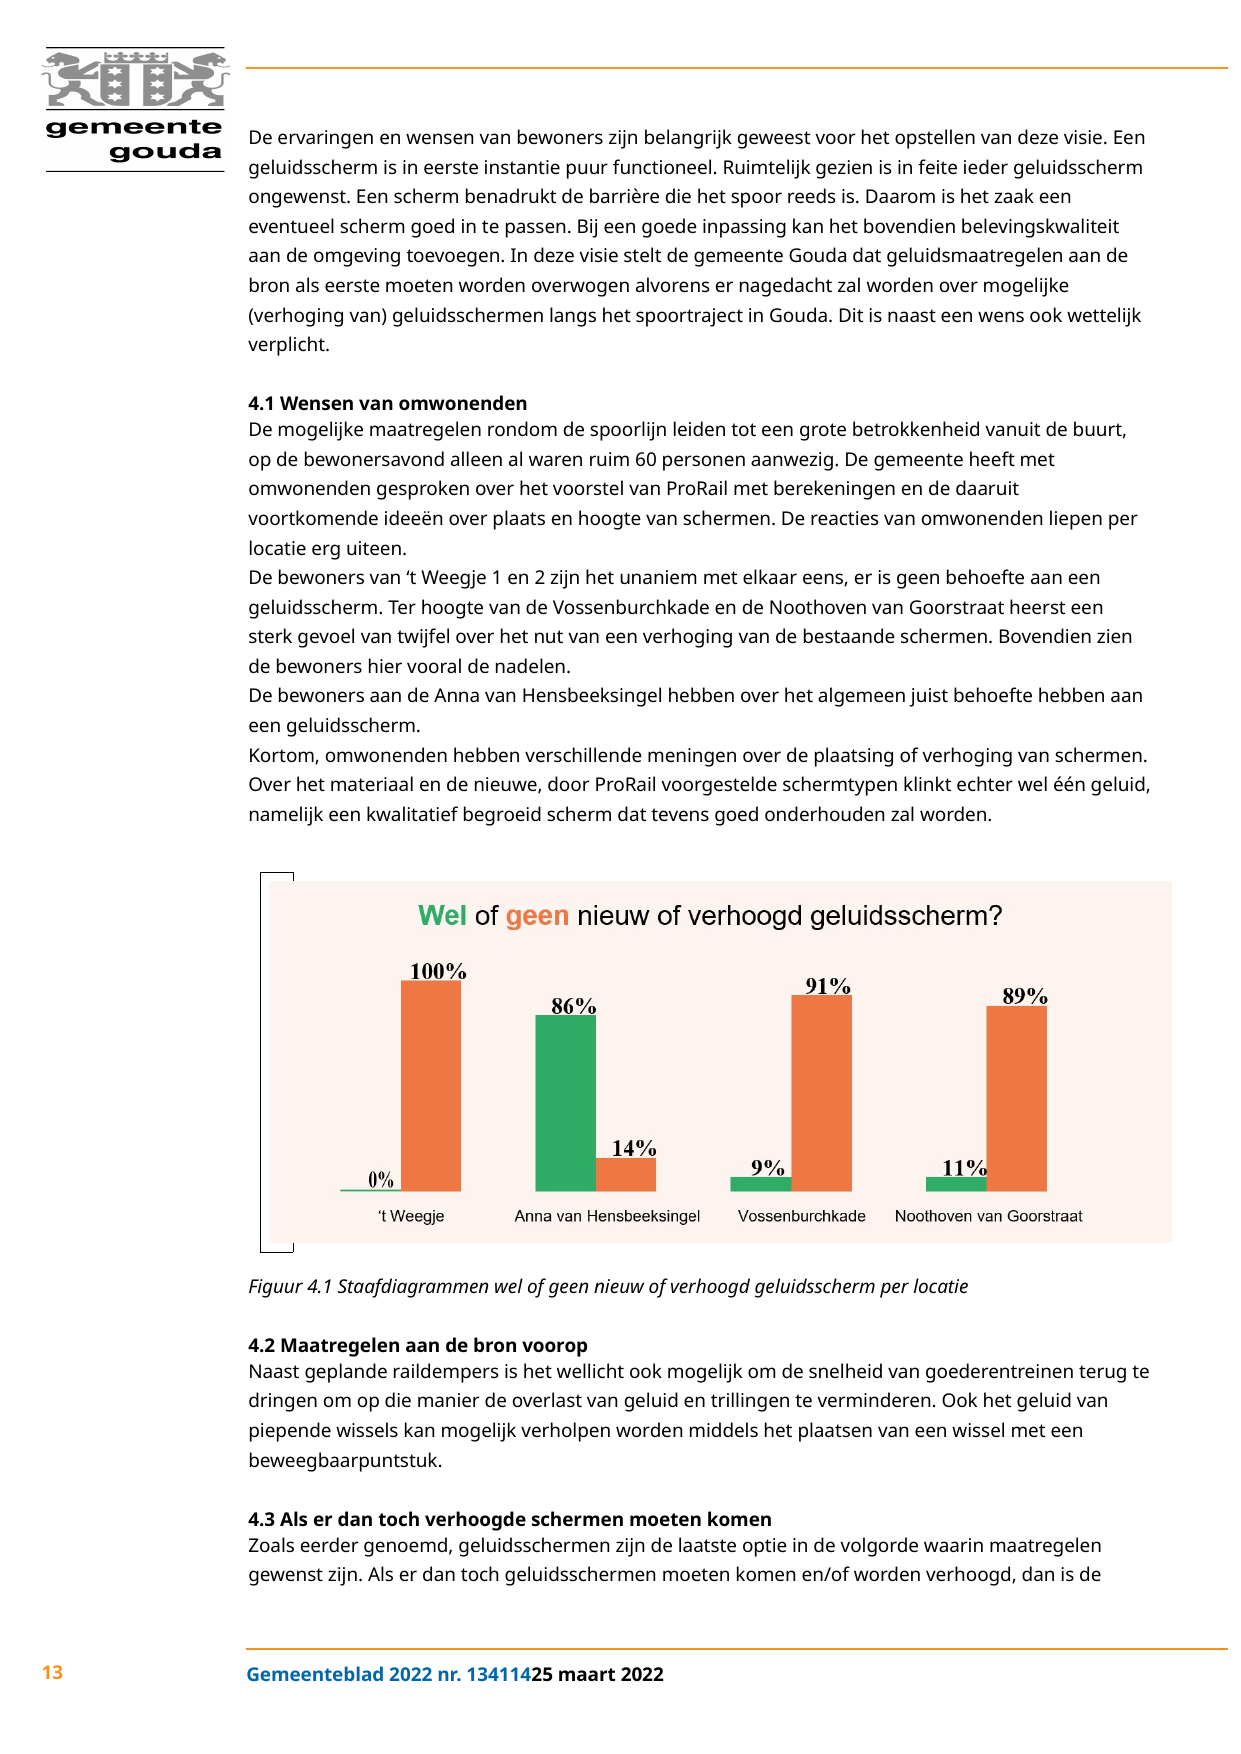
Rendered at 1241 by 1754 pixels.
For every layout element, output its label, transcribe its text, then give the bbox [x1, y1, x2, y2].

text Naast geplande raildempers is het wellicht ook mogelijk om de snelheid van goederentreinen terug te dringen om op die manier de overlast van geluid en trillingen te verminderen. Ook het geluid van piepende wissels kan mogelijk verholpen worden middels het plaatsen van een wissel met een beweegbaarpuntstuk. [248, 1358, 1152, 1473]
text 4.3 Als er dan toch verhoogde schermen moeten komen [248, 1506, 1152, 1532]
text 4.2 Maatregelen aan de bron voorop [248, 1332, 1152, 1358]
picture [268, 881, 1173, 1243]
text De ervaringen en wensen van bewoners zijn belangrijk geweest voor het opstellen van deze visie. Een geluidsscherm is in eerste instantie puur functioneel. Ruimtelijk gezien is in feite ieder geluidsscherm ongewenst. Een scherm benadrukt de barrière die het spoor reeds is. Daarom is het zaak een eventueel scherm goed in te passen. Bij een goede inpassing kan het bovendien belevingskwaliteit aan de omgeving toevoegen. In deze visie stelt de gemeente Gouda dat geluidsmaatregelen aan de bron als eerste moeten worden overwogen alvorens er nagedacht zal worden over mogelijke (verhoging van) geluidsschermen langs het spoortraject in Gouda. Dit is naast een wens ook wettelijk verplicht. [248, 124, 1152, 357]
text De mogelijke maatregelen rondom de spoorlijn leiden tot een grote betrokkenheid vanuit de buurt, op de bewonersavond alleen al waren ruim 60 personen aanwezig. De gemeente heeft met omwonenden gesproken over het voorstel van ProRail met berekeningen en de daaruit voortkomende ideeën over plaats en hoogte van schermen. De reacties van omwonenden liepen per locatie erg uiteen. [248, 416, 1152, 560]
text De bewoners aan de Anna van Hensbeeksingel hebben over het algemeen juist behoefte hebben aan een geluidsscherm. [248, 683, 1152, 738]
text Kortom, omwonenden hebben verschillende meningen over de plaatsing of verhoging van schermen. Over het materiaal en de nieuwe, door ProRail voorgestelde schermtypen klinkt echter wel één geluid, namelijk een kwalitatief begroeid scherm dat tevens goed onderhouden zal worden. [248, 742, 1152, 827]
text De bewoners van ‘t Weegje 1 en 2 zijn het unaniem met elkaar eens, er is geen behoefte aan een geluidsscherm. Ter hoogte van de Vossenburchkade en de Noothoven van Goorstraat heerst een sterk gevoel van twijfel over het nut van een verhoging van de bestaande schermen. Bovendien zien de bewoners hier vooral de nadelen. [248, 564, 1152, 679]
text 4.1 Wensen van omwonenden [248, 391, 1152, 416]
picture [41, 47, 231, 172]
text Zoals eerder genoemd, geluidsschermen zijn de laatste optie in de volgorde waarin maatregelen gewenst zijn. Als er dan toch geluidsschermen moeten komen en/of worden verhoogd, dan is de [248, 1532, 1152, 1587]
text Figuur 4.1 Staafdiagrammen wel of geen nieuw of verhoogd geluidsscherm per locatie [248, 1273, 1152, 1299]
